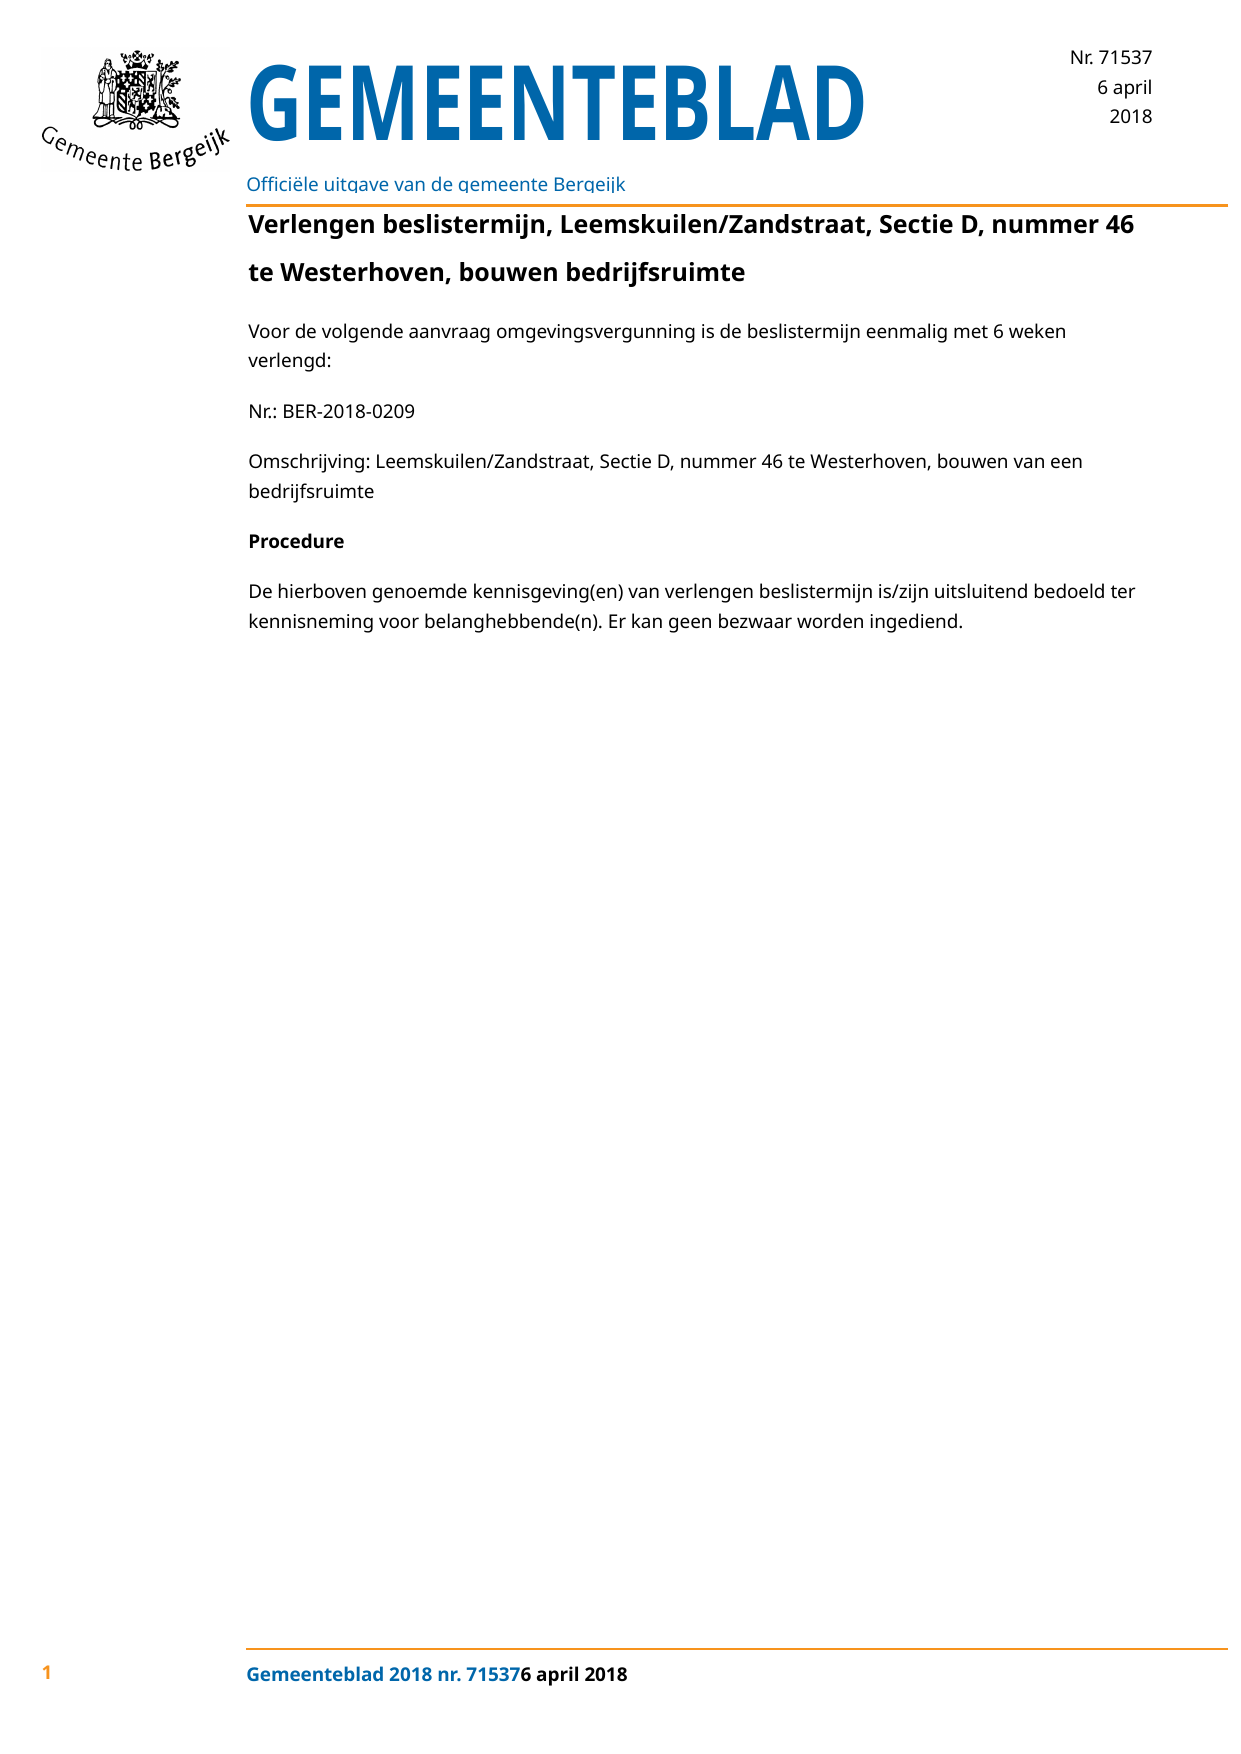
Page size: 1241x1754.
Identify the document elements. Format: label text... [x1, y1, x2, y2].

picture [41, 47, 231, 172]
text Omschrijving: Leemskuilen/Zandstraat, Sectie D, nummer 46 te Westerhoven, bouwen van een bedrijfsruimte [248, 448, 1152, 504]
text Procedure [248, 528, 1152, 554]
text Verlengen beslistermijn, Leemskuilen/Zandstraat, Sectie D, nummer 46 te Westerhoven, bouwen bedrijfsruimte [248, 207, 1152, 288]
text De hierboven genoemde kennisgeving(en) van verlengen beslistermijn is/zijn uitsluitend bedoeld ter kennisneming voor belanghebbende(n). Er kan geen bezwaar worden ingediend. [248, 579, 1152, 634]
text Voor de volgende aanvraag omgevingsvergunning is de beslistermijn eenmalig met 6 weken verlengd: [248, 318, 1152, 373]
text Nr.: BER-2018-0209 [248, 398, 1152, 424]
